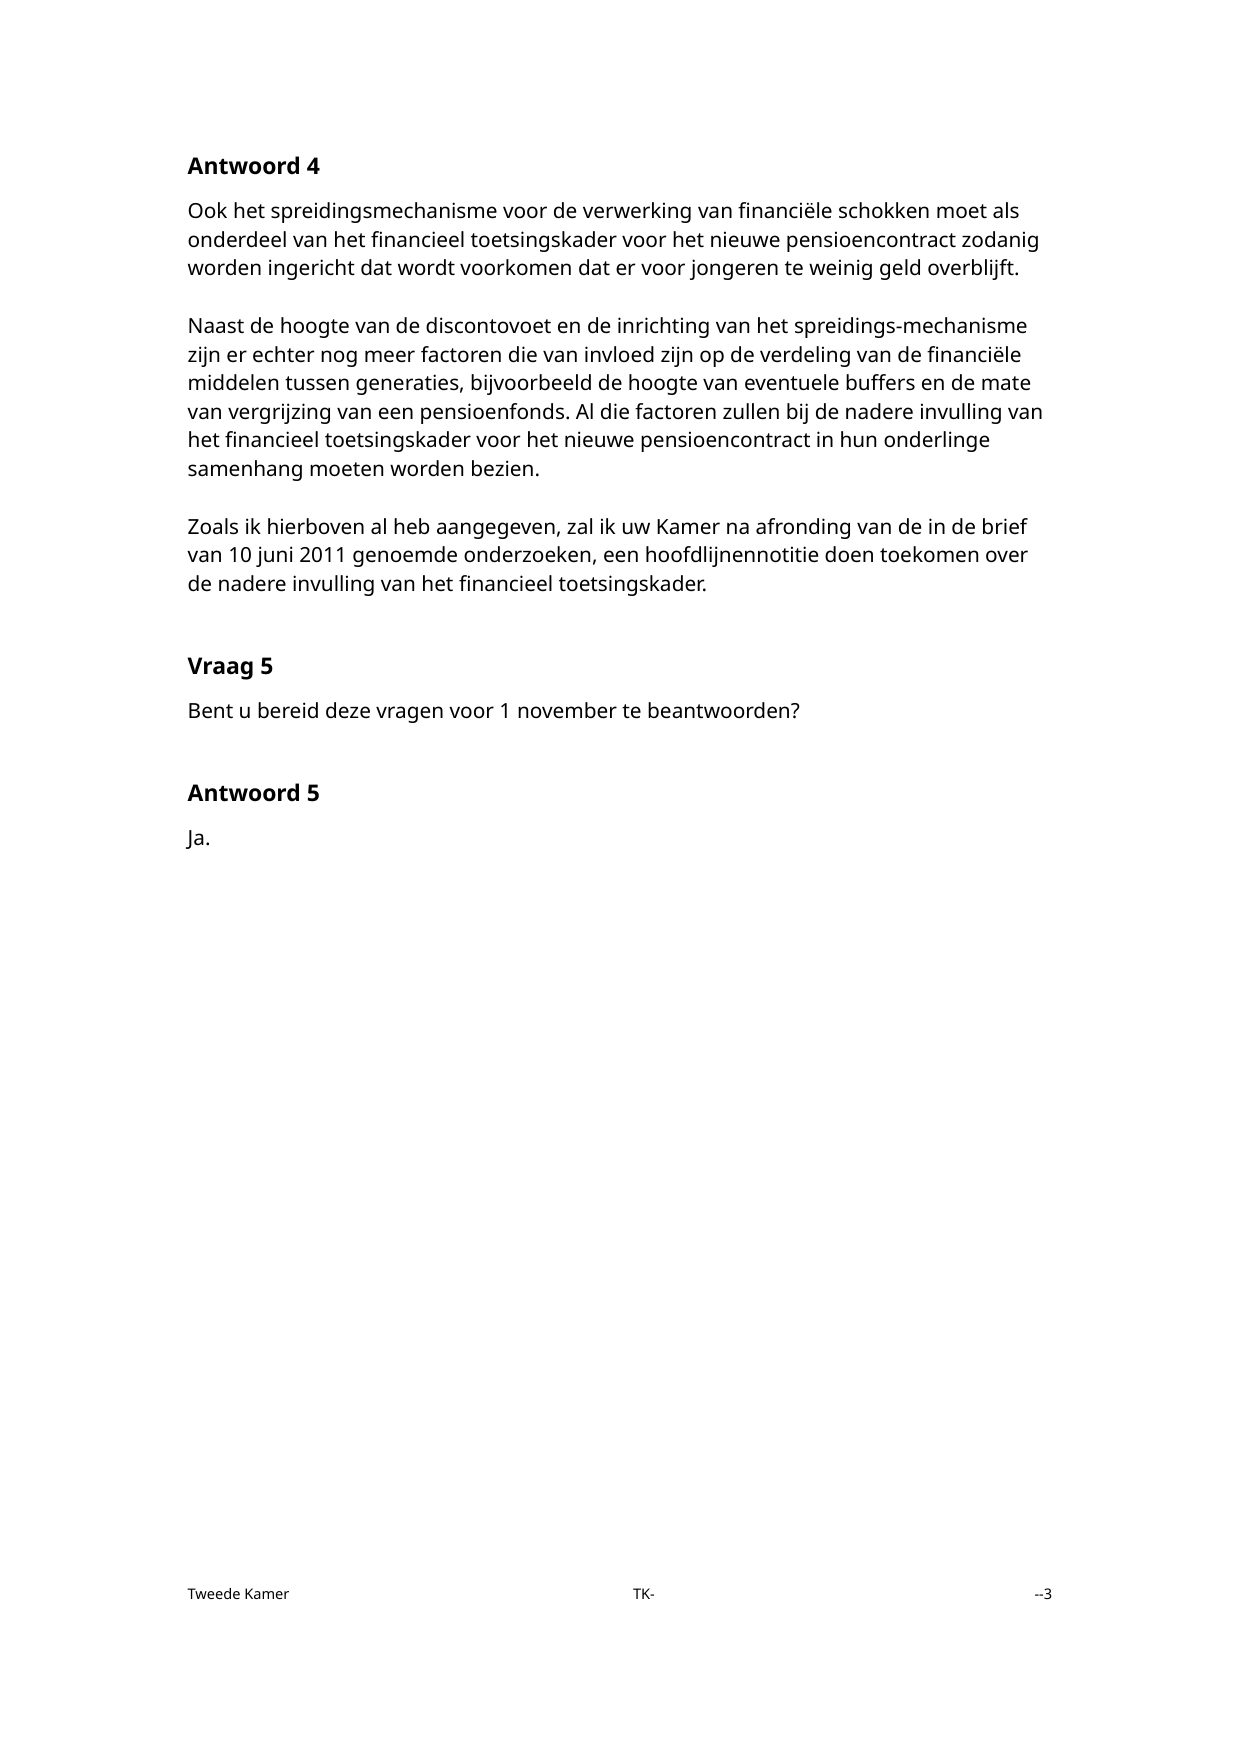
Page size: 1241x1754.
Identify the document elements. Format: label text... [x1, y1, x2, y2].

subtitle Vraag 5 [187, 650, 1053, 681]
text Bent u bereid deze vragen voor 1 november te beantwoorden? [187, 696, 1053, 725]
text Naast de hoogte van de discontovoet en de inrichting van het spreidings-mechanisme zijn er echter nog meer factoren die van invloed zijn op de verdeling van de financiële middelen tussen generaties, bijvoorbeeld de hoogte van eventuele buffers en de mate van vergrijzing van een pensioenfonds. Al die factoren zullen bij de nadere invulling van het financieel toetsingskader voor het nieuwe pensioencontract in hun onderlinge samenhang moeten worden bezien. [187, 312, 1053, 482]
subtitle Antwoord 4 [187, 150, 1053, 181]
subtitle Antwoord 5 [187, 777, 1053, 808]
text Ook het spreidingsmechanisme voor de verwerking van financiële schokken moet als onderdeel van het financieel toetsingskader voor het nieuwe pensioencontract zodanig worden ingericht dat wordt voorkomen dat er voor jongeren te weinig geld overblijft. [187, 196, 1053, 282]
text Ja. [187, 823, 1053, 852]
text Zoals ik hierboven al heb aangegeven, zal ik uw Kamer na afronding van de in de brief van 10 juni 2011 genoemde onderzoeken, een hoofdlijnennotitie doen toekomen over de nadere invulling van het financieel toetsingskader. [187, 512, 1053, 597]
